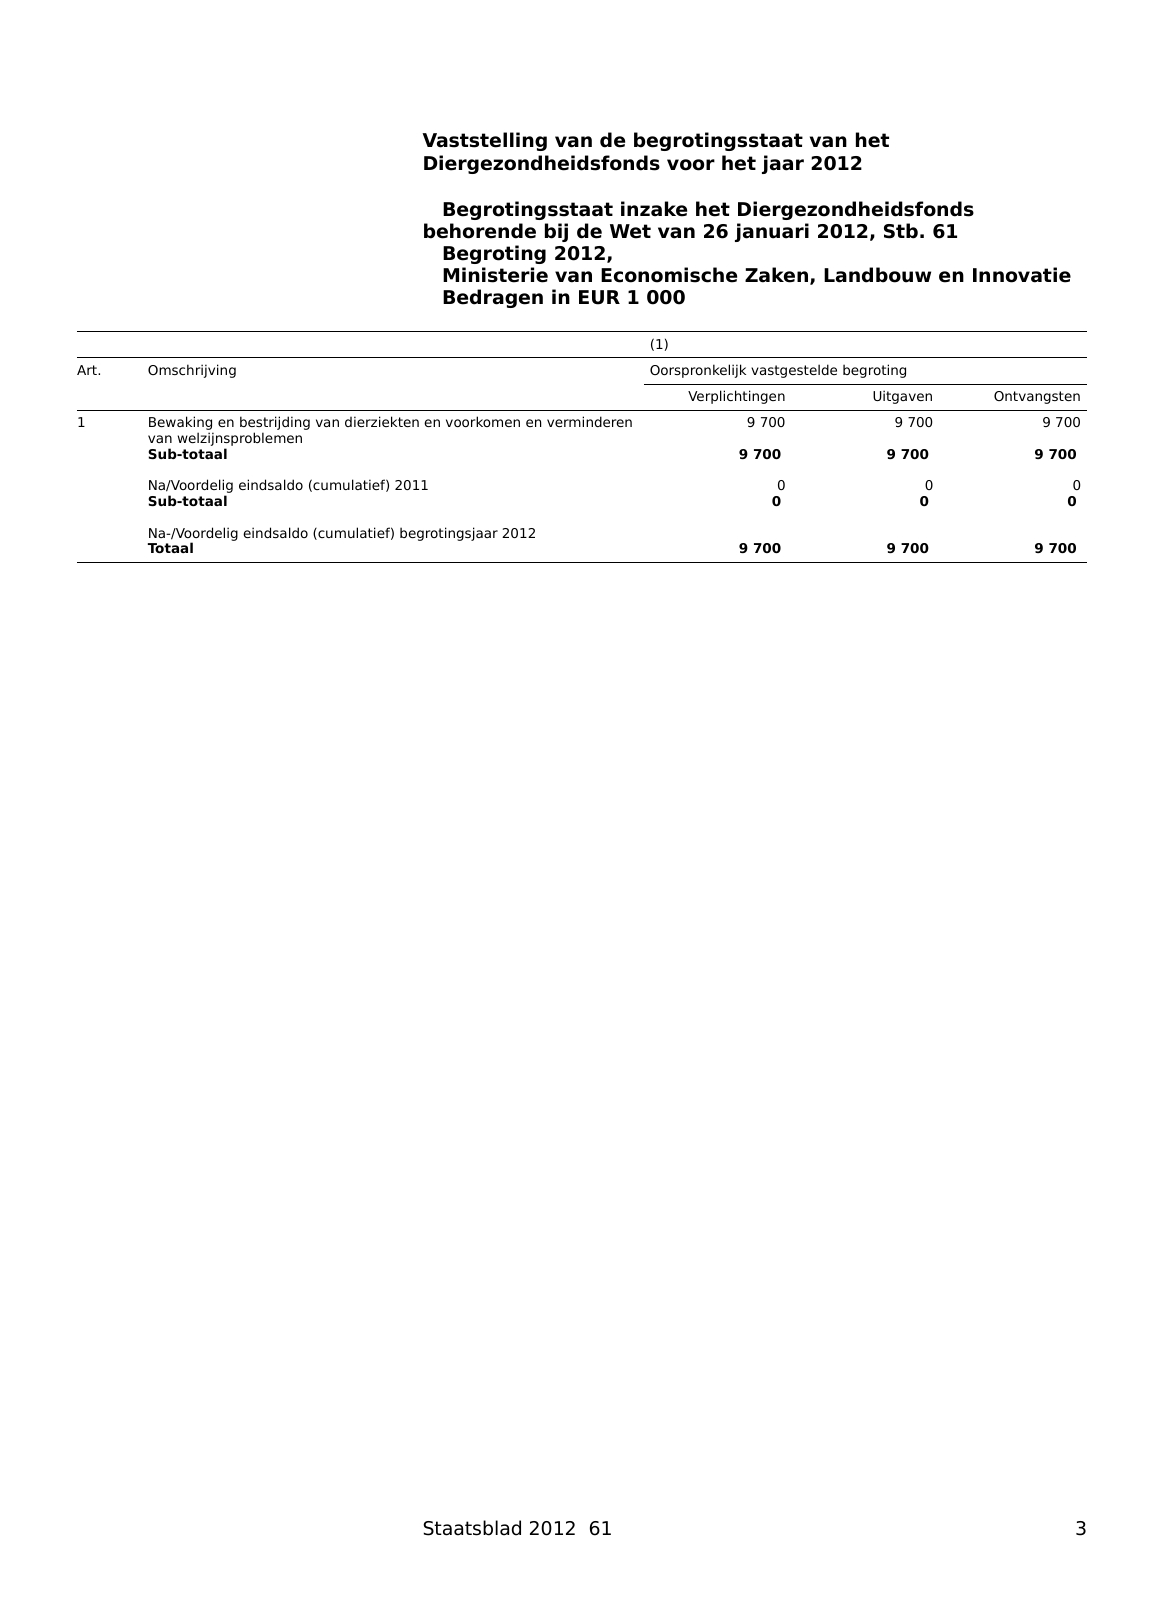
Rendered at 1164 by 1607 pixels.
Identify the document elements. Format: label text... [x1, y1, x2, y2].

table_cell [77, 494, 142, 510]
table_cell 0 [939, 478, 1087, 494]
text Begrotingsstaat inzake het Diergezondheidsfonds behorende bij de Wet van 26 januari 2012, Stb. 61 [422, 199, 1087, 243]
table_cell Art. [77, 358, 142, 383]
table_cell 0 [791, 478, 939, 494]
table_cell Ontvangsten [939, 385, 1087, 409]
table_cell [644, 525, 791, 541]
table_cell Omschrijving [142, 358, 644, 383]
table_cell [939, 525, 1087, 541]
table_cell 9 700 [644, 541, 791, 562]
table_cell Bewaking en bestrijding van dierziekten en voorkomen en verminderen van welzijnsproblemen [142, 411, 644, 447]
table_cell 9 700 [791, 411, 939, 447]
table_cell [791, 463, 939, 478]
table_cell 9 700 [644, 411, 791, 447]
table_cell 9 700 [791, 541, 939, 562]
table_cell [77, 541, 142, 562]
table_header [142, 332, 644, 357]
text Ministerie van Economische Zaken, Landbouw en Innovatie [422, 265, 1087, 287]
table_cell [791, 525, 939, 541]
text Bedragen in EUR 1 000 [422, 287, 1087, 309]
table_cell [77, 384, 142, 409]
table_cell Oorspronkelijk vastgestelde begroting [644, 358, 1087, 383]
table_cell [644, 510, 791, 525]
table_cell 9 700 [644, 447, 791, 462]
table_cell 9 700 [939, 541, 1087, 562]
table_cell 0 [644, 494, 791, 510]
table_cell [939, 510, 1087, 525]
table_cell 1 [77, 411, 142, 447]
table_cell Verplichtingen [644, 385, 791, 409]
table_cell 9 700 [791, 447, 939, 462]
table_cell 0 [644, 478, 791, 494]
table_cell Na-/Voordelig eindsaldo (cumulatief) begrotingsjaar 2012 [142, 525, 644, 541]
table_cell [791, 510, 939, 525]
table_cell 0 [791, 494, 939, 510]
table_cell Totaal [142, 541, 644, 562]
table_cell [77, 478, 142, 494]
table_cell Na/Voordelig eindsaldo (cumulatief) 2011 [142, 478, 644, 494]
table_cell [77, 510, 142, 525]
table_header (1) [644, 332, 1087, 357]
text Begroting 2012, [422, 243, 1087, 265]
table_cell [644, 463, 791, 478]
table_cell [77, 463, 142, 478]
table_cell [142, 510, 644, 525]
table_cell [142, 463, 644, 478]
table_cell [939, 463, 1087, 478]
table_cell [142, 384, 644, 409]
table_cell [77, 525, 142, 541]
table_cell 0 [939, 494, 1087, 510]
table_cell Sub-totaal [142, 447, 644, 462]
table_cell Sub-totaal [142, 494, 644, 510]
table_cell 9 700 [939, 447, 1087, 462]
table_cell Uitgaven [791, 385, 939, 409]
table_cell 9 700 [939, 411, 1087, 447]
table_cell [77, 447, 142, 462]
subtitle Vaststelling van de begrotingsstaat van het Diergezondheidsfonds voor het jaar 2012 [422, 130, 1087, 174]
table_header [77, 332, 142, 357]
